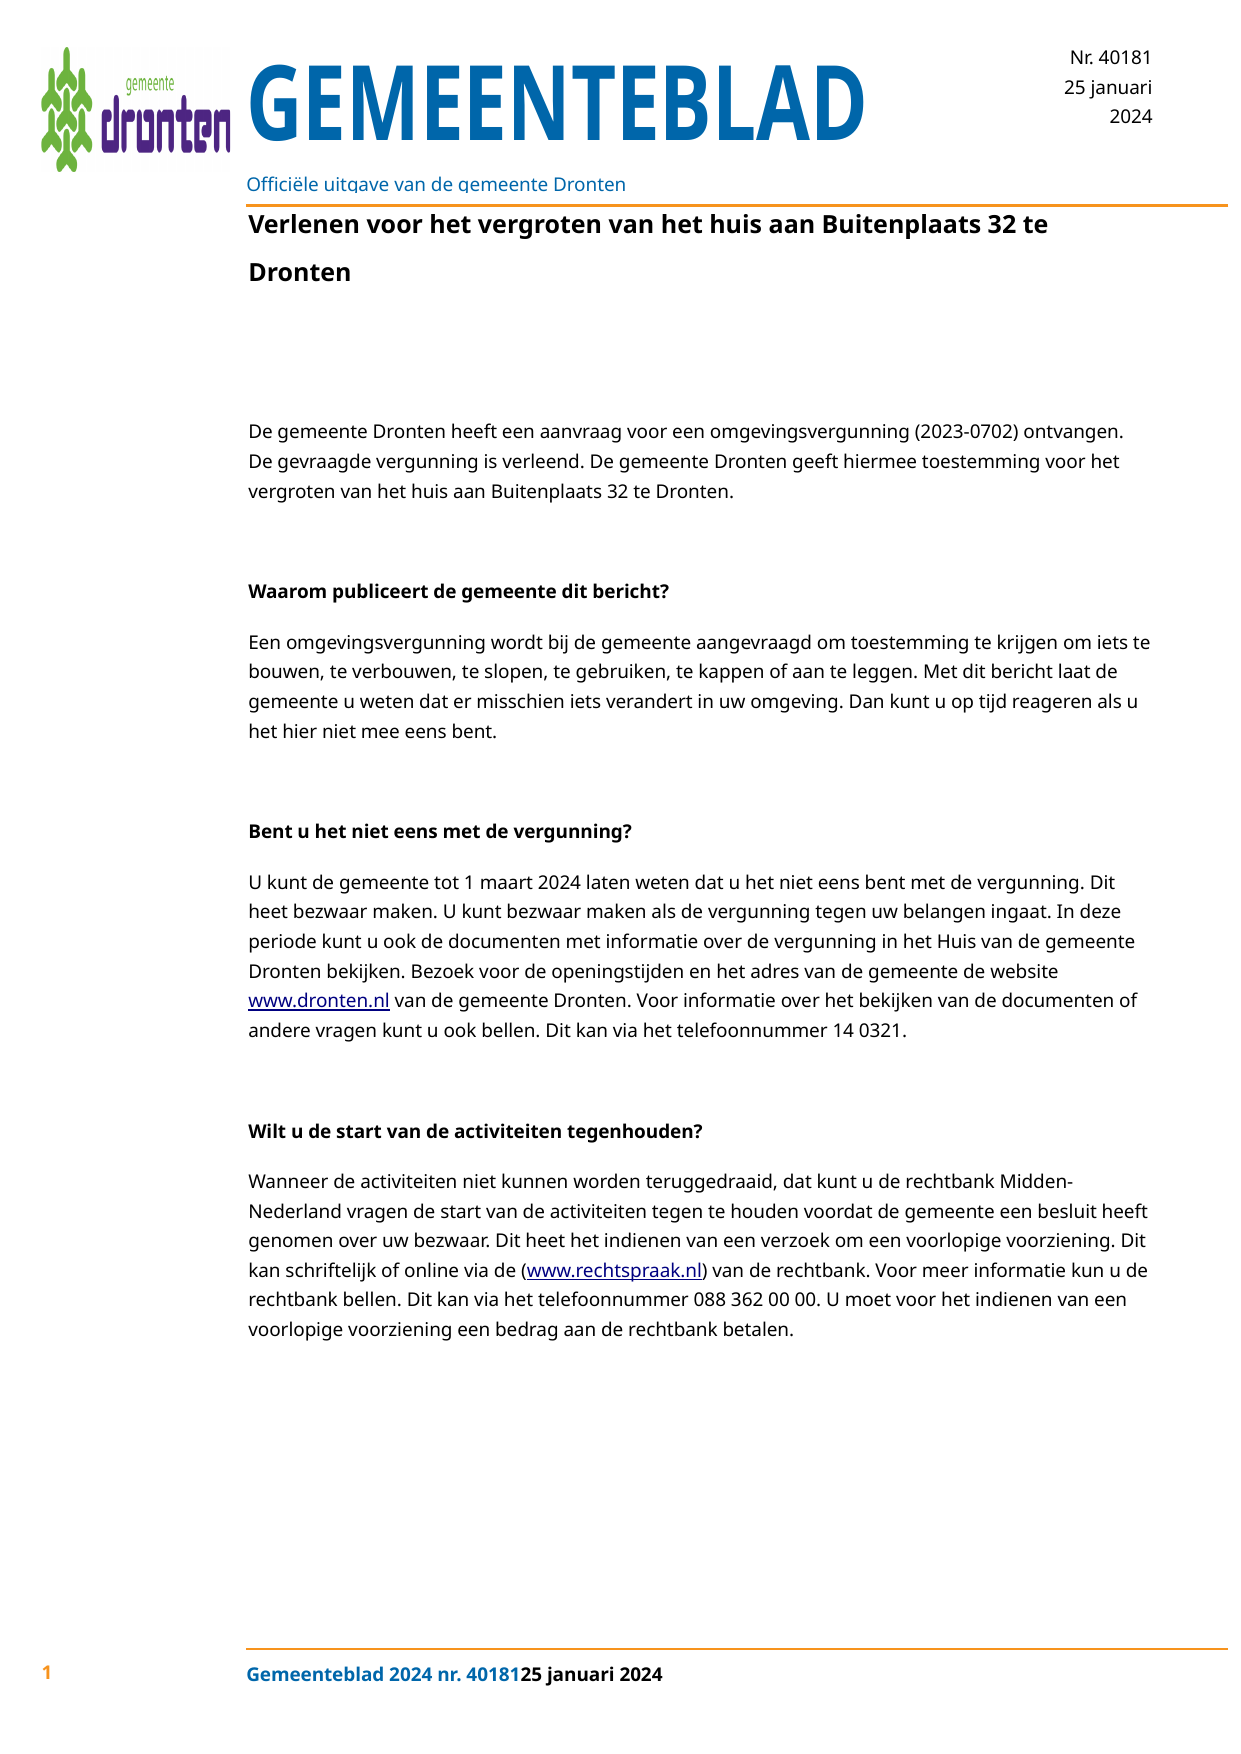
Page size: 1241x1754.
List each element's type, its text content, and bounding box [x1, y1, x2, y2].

text Verlenen voor het vergroten van het huis aan Buitenplaats 32 te Dronten [248, 207, 1152, 288]
text De gemeente Dronten heeft een aanvraag voor een omgevingsvergunning (2023-0702) ontvangen. De gevraagde vergunning is verleend. De gemeente Dronten geeft hiermee toestemming voor het vergroten van het huis aan Buitenplaats 32 te Dronten. [248, 419, 1152, 504]
text Wanneer de activiteiten niet kunnen worden teruggedraaid, dat kunt u de rechtbank Midden-Nederland vragen de start van de activiteiten tegen te houden voordat de gemeente een besluit heeft genomen over uw bezwaar. Dit heet het indienen van een verzoek om een voorlopige voorziening. Dit kan schriftelijk of online via de (www.rechtspraak.nl) van de rechtbank. Voor meer informatie kun u de rechtbank bellen. Dit kan via het telefoonnummer 088 362 00 00. U moet voor het indienen van een voorlopige voorziening een bedrag aan de rechtbank betalen. [248, 1168, 1152, 1342]
text Wilt u de start van de activiteiten tegenhouden? [248, 1118, 1152, 1144]
text U kunt de gemeente tot 1 maart 2024 laten weten dat u het niet eens bent met de vergunning. Dit heet bezwaar maken. U kunt bezwaar maken als de vergunning tegen uw belangen ingaat. In deze periode kunt u ook de documenten met informatie over de vergunning in het Huis van de gemeente Dronten bekijken. Bezoek voor de openingstijden en het adres van de gemeente de website www.dronten.nl van de gemeente Dronten. Voor informatie over het bekijken van de documenten of andere vragen kunt u ook bellen. Dit kan via het telefoonnummer 14 0321. [248, 869, 1152, 1043]
text Waarom publiceert de gemeente dit bericht? [248, 579, 1152, 604]
text Een omgevingsvergunning wordt bij de gemeente aangevraagd om toestemming te krijgen om iets te bouwen, te verbouwen, te slopen, te gebruiken, te kappen of aan te leggen. Met dit bericht laat de gemeente u weten dat er misschien iets verandert in uw omgeving. Dan kunt u op tijd reageren als u het hier niet mee eens bent. [248, 629, 1152, 744]
picture [41, 47, 231, 172]
text Bent u het niet eens met de vergunning? [248, 819, 1152, 844]
